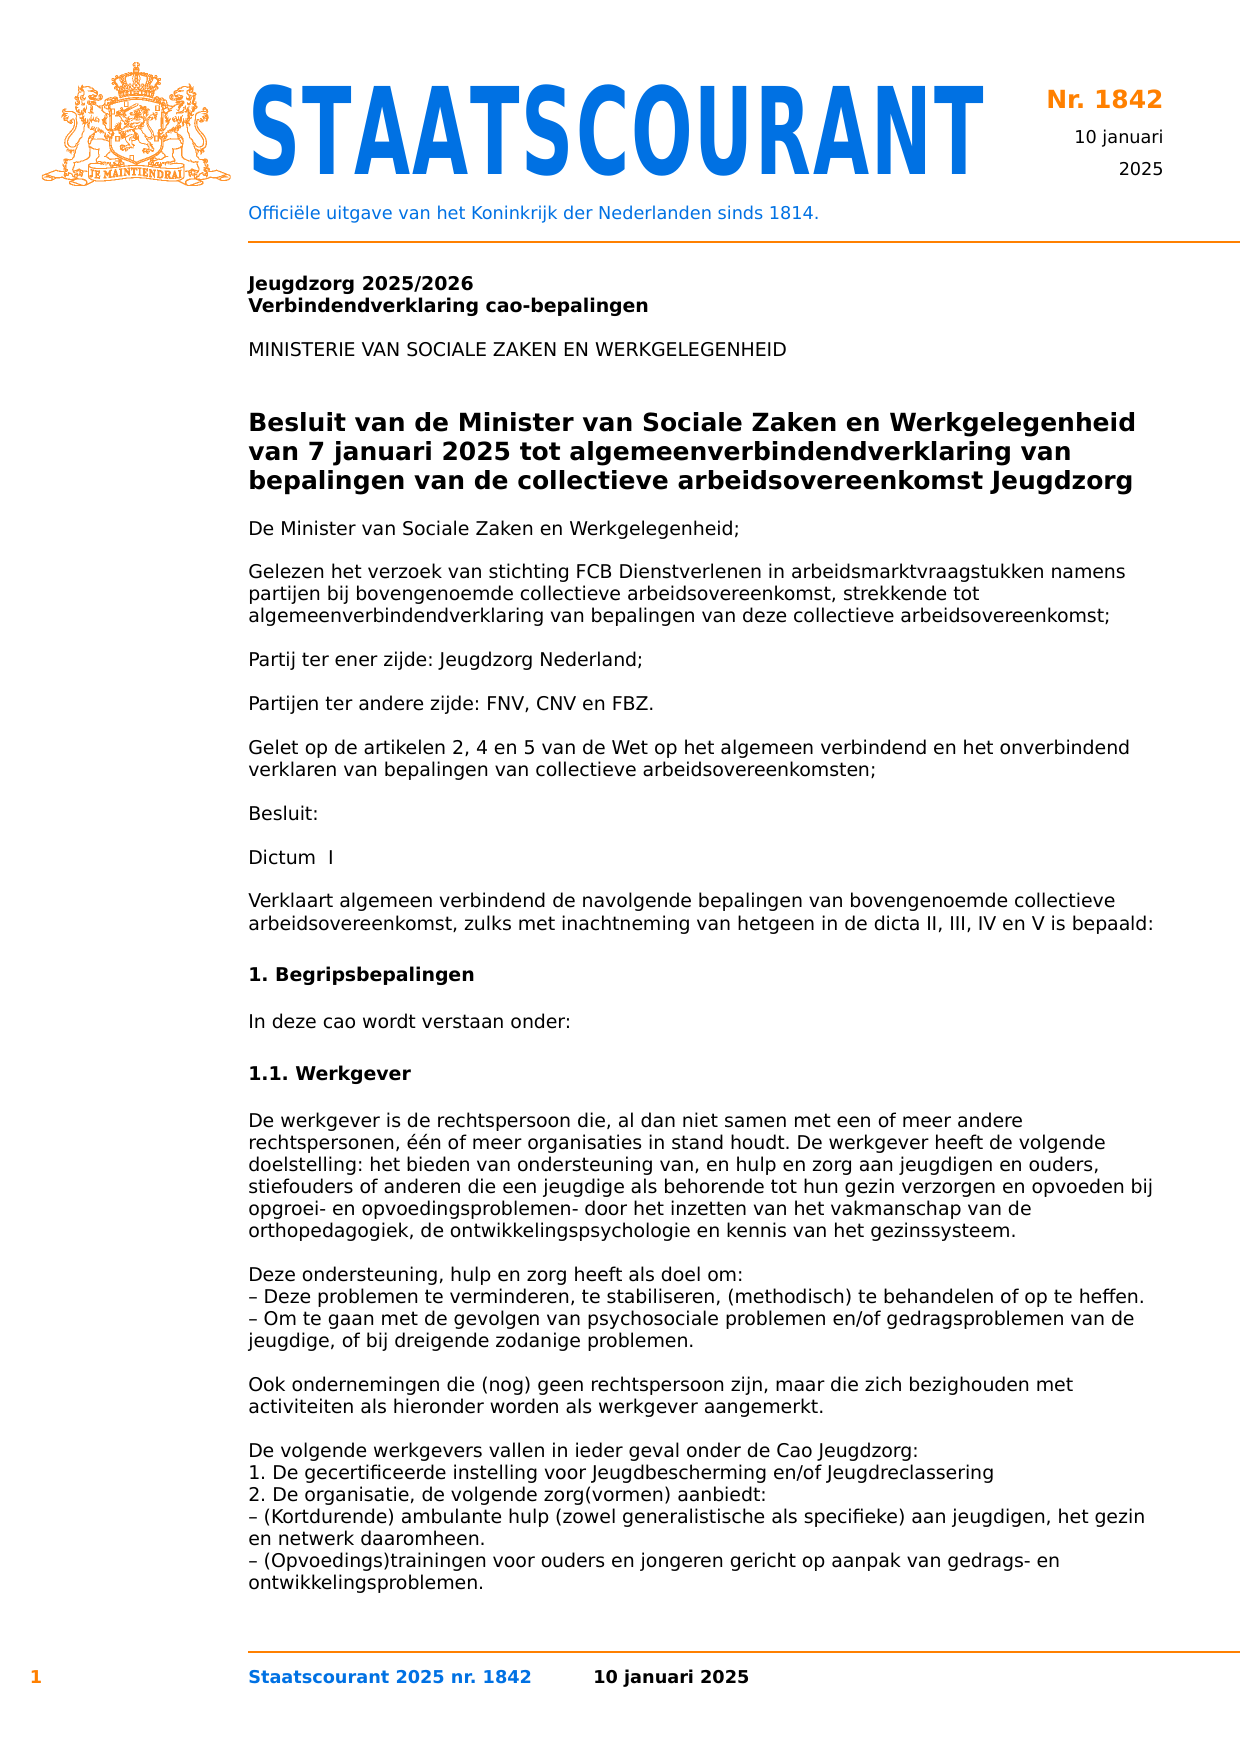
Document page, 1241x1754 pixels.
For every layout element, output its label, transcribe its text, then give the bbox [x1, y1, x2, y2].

text 1. De gecertificeerde instelling voor Jeugdbescherming en/of Jeugdreclassering [248, 1462, 1163, 1484]
text Besluit: [248, 803, 1163, 825]
text Gelezen het verzoek van stichting FCB Dienstverlenen in arbeidsmarktvraagstukken namens partijen bij bovengenoemde collectieve arbeidsovereenkomst, strekkende tot algemeenverbindendverklaring van bepalingen van deze collectieve arbeidsovereenkomst; [248, 561, 1163, 627]
table_cell Officiële uitgave van het Koninkrijk der Nederlanden sinds 1814. [248, 203, 1240, 241]
text Verklaart algemeen verbindend de navolgende bepalingen van bovengenoemde collectieve arbeidsovereenkomst, zulks met inachtneming van hetgeen in de dicta II, III, IV en V is bepaald: [248, 890, 1163, 934]
text In deze cao wordt verstaan onder: [248, 1011, 1163, 1033]
text Jeugdzorg 2025/2026 [248, 273, 1163, 295]
subtitle Besluit van de Minister van Sociale Zaken en Werkgelegenheid van 7 januari 2025 tot algemeenverbindendverklaring van bepalingen van de collectieve arbeidsovereenkomst Jeugdzorg [248, 408, 1163, 496]
text – Deze problemen te verminderen, te stabiliseren, (methodisch) te behandelen of op te heffen. [248, 1286, 1163, 1308]
subtitle 1.1. Werkgever [248, 1063, 1163, 1085]
picture [41, 62, 231, 186]
text – (Opvoedings)trainingen voor ouders en jongeren gericht op aanpak van gedrags- en ontwikkelingsproblemen. [248, 1549, 1163, 1593]
text 2. De organisatie, de volgende zorg(vormen) aanbiedt: [248, 1484, 1163, 1506]
text De volgende werkgevers vallen in ieder geval onder de Cao Jeugdzorg: [248, 1440, 1163, 1462]
text De Minister van Sociale Zaken en Werkgelegenheid; [248, 517, 1163, 539]
subtitle 1. Begripsbepalingen [248, 964, 1163, 986]
text – Om te gaan met de gevolgen van psychosociale problemen en/of gedragsproblemen van de jeugdige, of bij dreigende zodanige problemen. [248, 1308, 1163, 1352]
table_cell 10 januari [998, 121, 1240, 153]
text Verbindendverklaring cao-bepalingen [248, 295, 1163, 317]
text Partij ter ener zijde: Jeugdzorg Nederland; [248, 649, 1163, 671]
text De werkgever is de rechtspersoon die, al dan niet samen met een of meer andere rechtspersonen, één of meer organisaties in stand houdt. De werkgever heeft de volgende doelstelling: het bieden van ondersteuning van, en hulp en zorg aan jeugdigen en ouders, stiefouders of anderen die een jeugdige als behorende tot hun gezin verzorgen en opvoeden bij opgroei- en opvoedingsproblemen- door het inzetten van het vakmanschap van de orthopedagogiek, de ontwikkelingspsychologie en kennis van het gezinssysteem. [248, 1110, 1163, 1242]
text Deze ondersteuning, hulp en zorg heeft als doel om: [248, 1264, 1163, 1286]
table_header STAATSCOURANT [248, 62, 998, 203]
table_header [25, 62, 248, 241]
text Gelet op de artikelen 2, 4 en 5 van de Wet op het algemeen verbindend en het onverbindend verklaren van bepalingen van collectieve arbeidsovereenkomsten; [248, 737, 1163, 781]
text Dictum I [248, 847, 1163, 868]
table_cell 2025 [998, 153, 1240, 203]
text Ook ondernemingen die (nog) geen rechtspersoon zijn, maar die zich bezighouden met activiteiten als hieronder worden als werkgever aangemerkt. [248, 1374, 1163, 1418]
text MINISTERIE VAN SOCIALE ZAKEN EN WERKGELEGENHEID [248, 339, 1163, 361]
text Partijen ter andere zijde: FNV, CNV en FBZ. [248, 693, 1163, 715]
table_header Nr. 1842 [998, 62, 1240, 121]
text – (Kortdurende) ambulante hulp (zowel generalistische als specifieke) aan jeugdigen, het gezin en netwerk daaromheen. [248, 1506, 1163, 1549]
